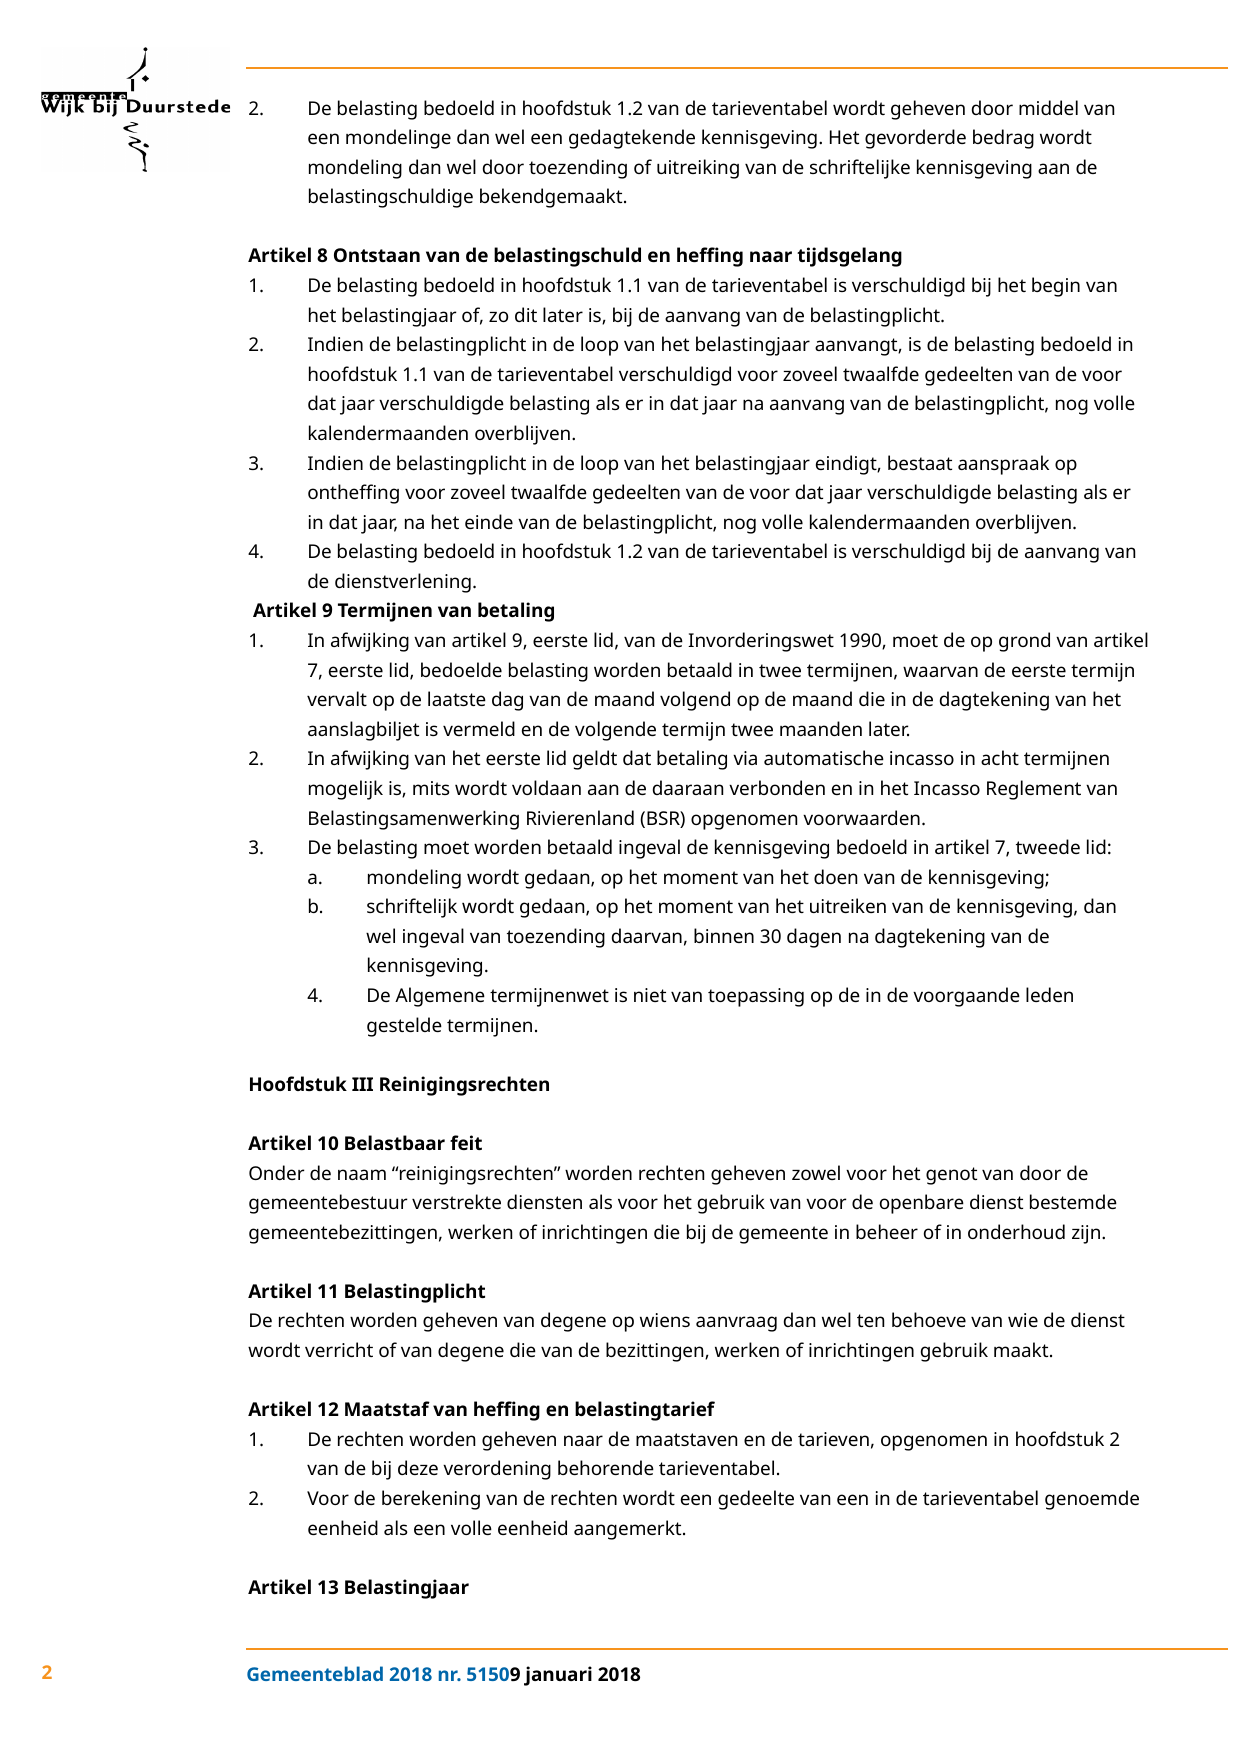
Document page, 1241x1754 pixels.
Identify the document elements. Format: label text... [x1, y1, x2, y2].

list De belasting bedoeld in hoofdstuk 1.2 van de tarieventabel wordt geheven door middel van een mondelinge dan wel een gedagtekende kennisgeving. Het gevorderde bedrag wordt mondeling dan wel door toezending of uitreiking van de schriftelijke kennisgeving aan de belastingschuldige bekendgemaakt. [248, 95, 1152, 209]
list De belasting moet worden betaald ingeval de kennisgeving bedoeld in artikel 7, tweede lid: [248, 834, 1152, 860]
list De belasting bedoeld in hoofdstuk 1.2 van de tarieventabel is verschuldigd bij de aanvang van de dienstverlening. [248, 538, 1152, 594]
text Artikel 8 Ontstaan van de belastingschuld en heffing naar tijdsgelang [248, 243, 1152, 268]
list Indien de belastingplicht in de loop van het belastingjaar eindigt, bestaat aanspraak op ontheffing voor zoveel twaalfde gedeelten van de voor dat jaar verschuldigde belasting als er in dat jaar, na het einde van de belastingplicht, nog volle kalendermaanden overblijven. [248, 450, 1152, 535]
list mondeling wordt gedaan, op het moment van het doen van de kennisgeving; [307, 864, 1152, 890]
text Artikel 11 Belastingplicht [248, 1278, 1152, 1304]
list De belasting bedoeld in hoofdstuk 1.1 van de tarieventabel is verschuldigd bij het begin van het belastingjaar of, zo dit later is, bij de aanvang van de belastingplicht. [248, 272, 1152, 328]
text Hoofdstuk III Reinigingsrechten [248, 1071, 1152, 1097]
text Artikel 9 Termijnen van betaling [248, 598, 1152, 623]
picture [41, 47, 231, 172]
list Voor de berekening van de rechten wordt een gedeelte van een in de tarieventabel genoemde eenheid als een volle eenheid aangemerkt. [248, 1485, 1152, 1541]
list De rechten worden geheven naar de maatstaven en de tarieven, opgenomen in hoofdstuk 2 van de bij deze verordening behorende tarieventabel. [248, 1426, 1152, 1481]
list In afwijking van het eerste lid geldt dat betaling via automatische incasso in acht termijnen mogelijk is, mits wordt voldaan aan de daaraan verbonden en in het Incasso Reglement van Belastingsamenwerking Rivierenland (BSR) opgenomen voorwaarden. [248, 746, 1152, 831]
list De Algemene termijnenwet is niet van toepassing op de in de voorgaande leden gestelde termijnen. [307, 982, 1152, 1038]
text Artikel 10 Belastbaar feit [248, 1130, 1152, 1156]
list Indien de belastingplicht in de loop van het belastingjaar aanvangt, is de belasting bedoeld in hoofdstuk 1.1 van de tarieventabel verschuldigd voor zoveel twaalfde gedeelten van de voor dat jaar verschuldigde belasting als er in dat jaar na aanvang van de belastingplicht, nog volle kalendermaanden overblijven. [248, 331, 1152, 446]
list schriftelijk wordt gedaan, op het moment van het uitreiken van de kennisgeving, dan wel ingeval van toezending daarvan, binnen 30 dagen na dagtekening van de kennisgeving. [307, 893, 1152, 978]
text Onder de naam “reinigingsrechten” worden rechten geheven zowel voor het genot van door de gemeentebestuur verstrekte diensten als voor het gebruik van voor de openbare dienst bestemde gemeentebezittingen, werken of inrichtingen die bij de gemeente in beheer of in onderhoud zijn. [248, 1160, 1152, 1245]
list In afwijking van artikel 9, eerste lid, van de Invorderingswet 1990, moet de op grond van artikel 7, eerste lid, bedoelde belasting worden betaald in twee termijnen, waarvan de eerste termijn vervalt op de laatste dag van de maand volgend op de maand die in de dagtekening van het aanslagbiljet is vermeld en de volgende termijn twee maanden later. [248, 627, 1152, 742]
text De rechten worden geheven van degene op wiens aanvraag dan wel ten behoeve van wie de dienst wordt verricht of van degene die van de bezittingen, werken of inrichtingen gebruik maakt. [248, 1308, 1152, 1363]
text Artikel 13 Belastingjaar [248, 1574, 1152, 1600]
text Artikel 12 Maatstaf van heffing en belastingtarief [248, 1396, 1152, 1422]
